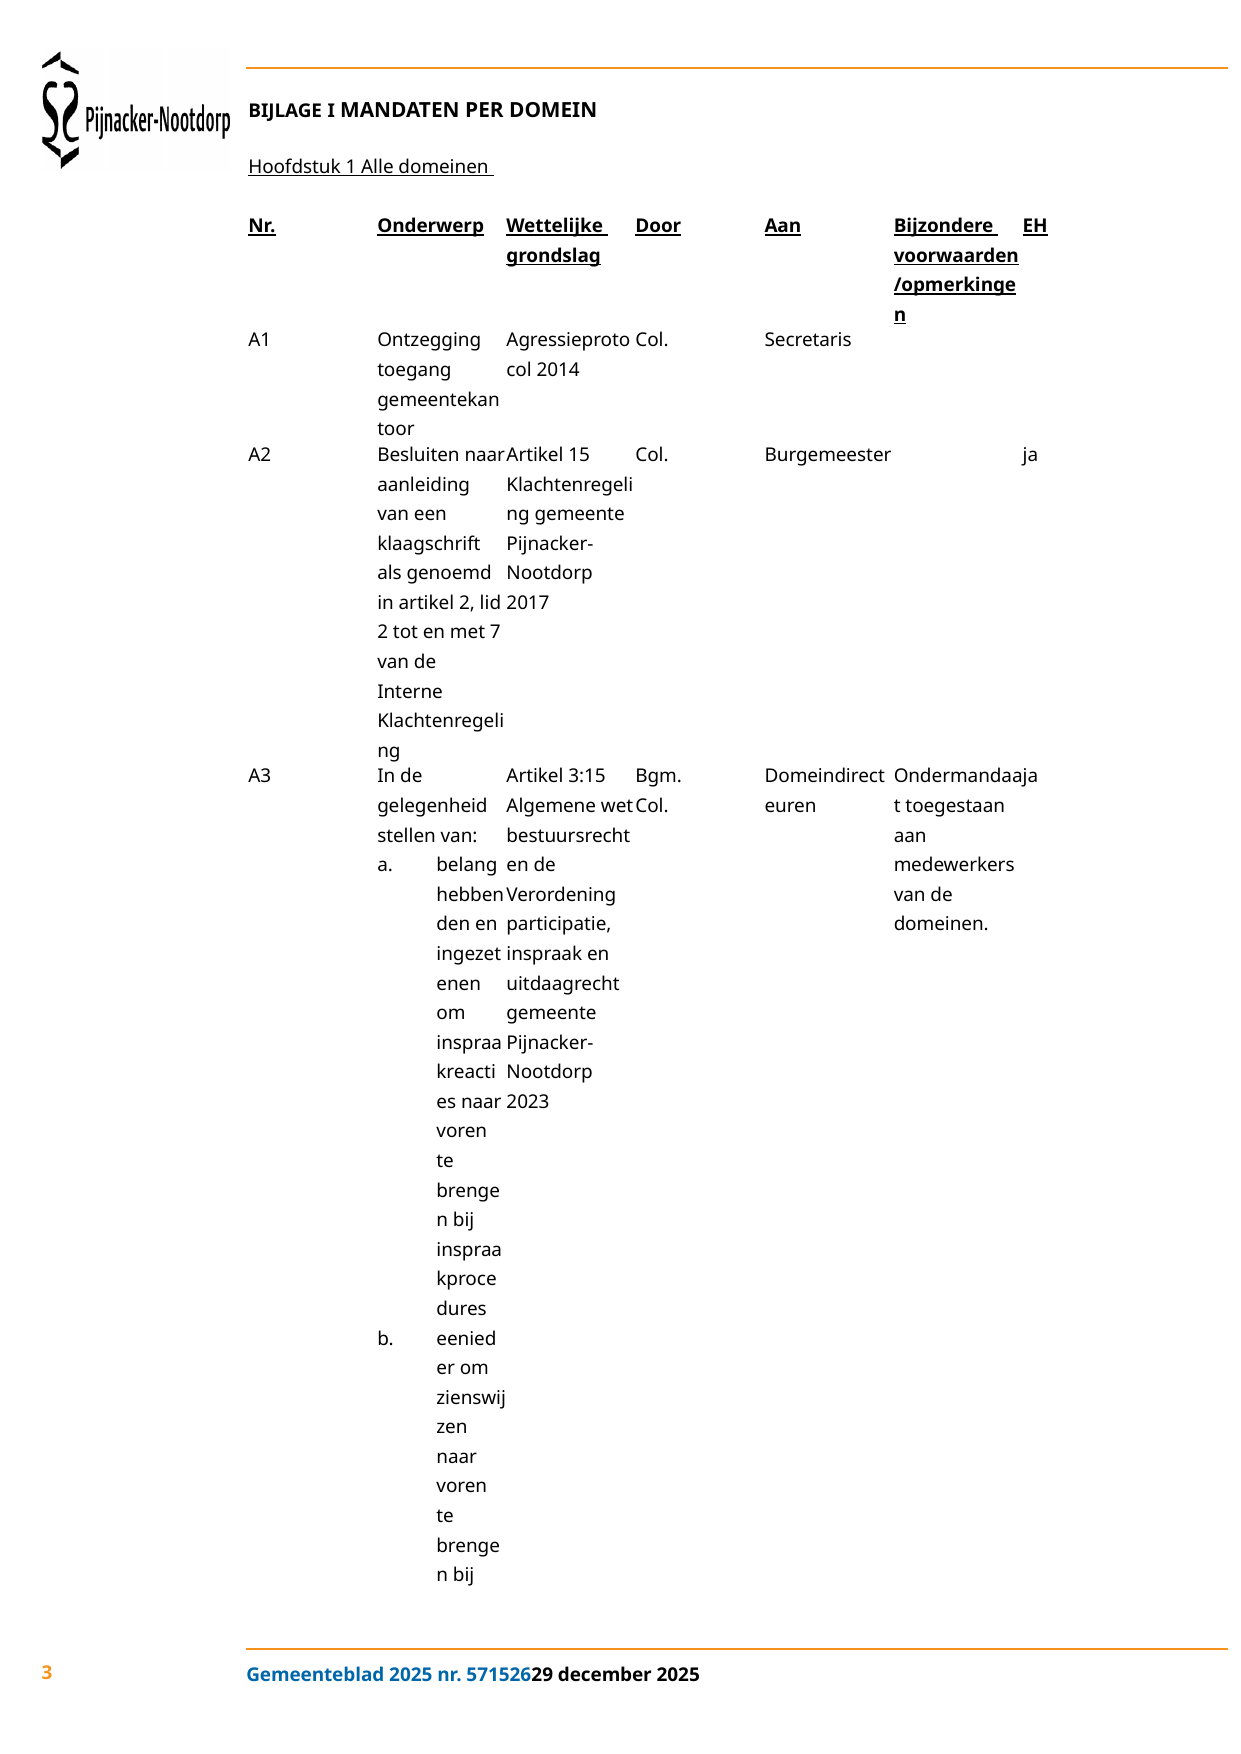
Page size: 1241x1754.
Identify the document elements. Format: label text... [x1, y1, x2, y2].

table_cell Burgemeester [764, 441, 893, 763]
table_cell Ontzegging toegang gemeentekantoor [377, 327, 506, 441]
table_cell ja [1023, 441, 1152, 763]
table_header EH [1023, 212, 1152, 327]
table_header Wettelijke grondslag [506, 212, 635, 327]
text BIJLAGE I MANDATEN PER DOMEIN [248, 95, 1152, 123]
table_cell Bgm. Col. [635, 763, 764, 1587]
table_header Bijzondere voorwaarden/opmerkingen [894, 212, 1022, 327]
text Hoofdstuk 1 Alle domeinen [248, 153, 1152, 179]
table_header Aan [764, 212, 893, 327]
table_cell Artikel 3:15 Algemene wet bestuursrecht en de Verordening participatie, inspraak en uitdaagrecht gemeente Pijnacker-Nootdorp 2023 [506, 763, 635, 1587]
picture [41, 47, 231, 172]
table_cell Agressieprotocol 2014 [506, 327, 635, 441]
table_cell Secretaris [764, 327, 893, 441]
table_cell Besluiten naar aanleiding van een klaagschrift als genoemd in artikel 2, lid 2 tot en met 7 van de Interne Klachtenregeling [377, 441, 506, 763]
table_cell A1 [248, 327, 377, 441]
table_header Door [635, 212, 764, 327]
table_cell Col. [635, 441, 764, 763]
table_cell Ondermandaat toegestaan aan medewerkers van de domeinen. [894, 763, 1022, 1587]
table_cell [1023, 327, 1152, 441]
table_cell Col. [635, 327, 764, 441]
table_cell A2 [248, 441, 377, 763]
table_header Onderwerp [377, 212, 506, 327]
table_cell ja [1023, 763, 1152, 1587]
table_cell [894, 441, 1022, 763]
table_cell Artikel 15 Klachtenregeling gemeente Pijnacker-Nootdorp 2017 [506, 441, 635, 763]
table_cell A3 [248, 763, 377, 1587]
table_cell Domeindirecteuren [764, 763, 893, 1587]
table_cell [894, 327, 1022, 441]
table_cell In de gelegenheid stellen van: belanghebbenden en ingezetenen om inspraakreacties naar voren te brengen bij inspraakprocedures eenieder om zienswijzen naar voren te brengen bij [377, 763, 506, 1587]
table_header Nr. [248, 212, 377, 327]
